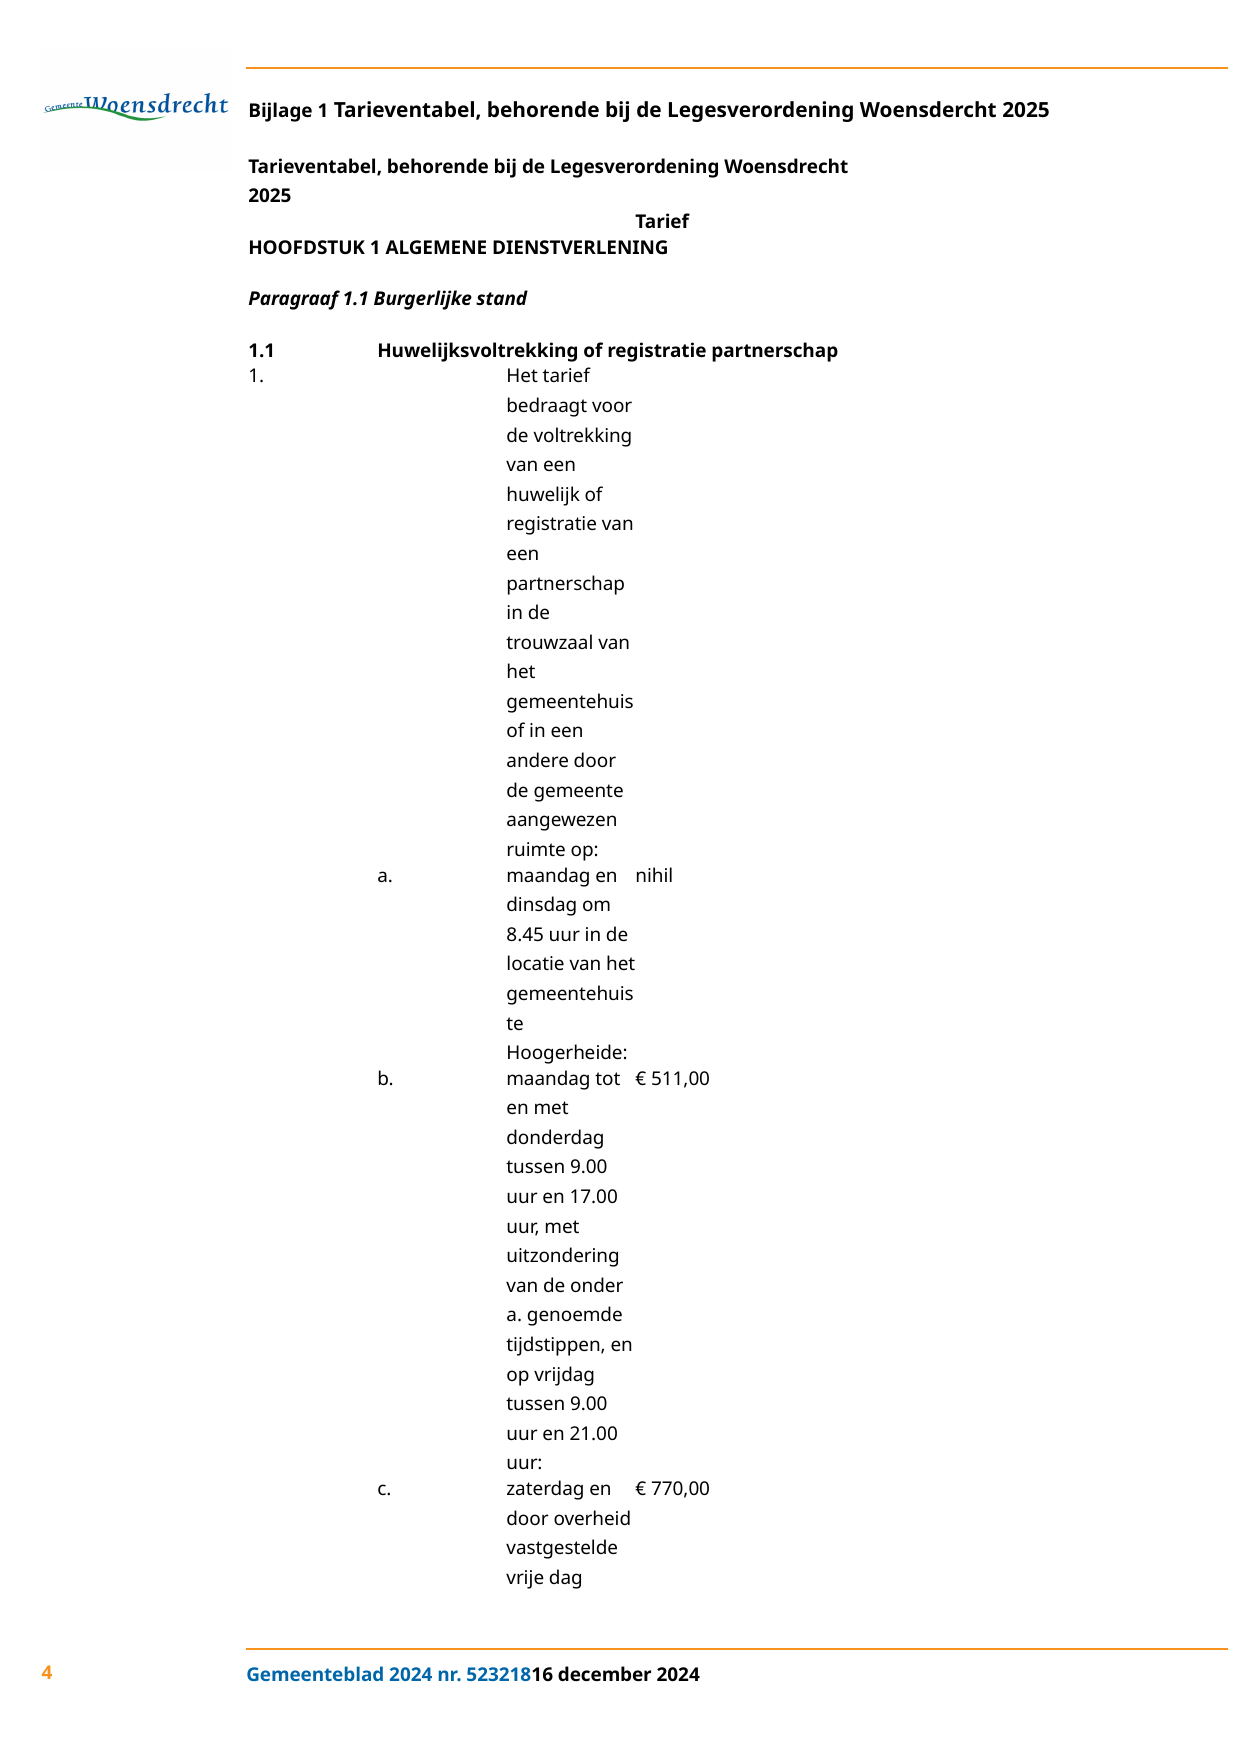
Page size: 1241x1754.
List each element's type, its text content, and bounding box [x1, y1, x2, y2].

table_cell [248, 862, 377, 1065]
table_cell [764, 1475, 1022, 1590]
table_cell [764, 208, 1022, 234]
table_cell [248, 1475, 377, 1590]
table_cell zaterdag en door overheid vastgestelde vrije dag [506, 1475, 635, 1590]
table_cell [1023, 260, 1152, 286]
table_cell nihil [635, 862, 764, 1065]
table_cell [248, 260, 377, 286]
table_cell [764, 862, 1022, 1065]
table_cell € 511,00 [635, 1065, 764, 1475]
table_cell Paragraaf 1.1 Burgerlijke stand [248, 286, 893, 311]
table_cell [377, 260, 506, 286]
table_cell [1023, 862, 1152, 1065]
table_cell [1023, 1065, 1152, 1475]
table_cell Huwelijksvoltrekking of registratie partnerschap [377, 337, 893, 363]
table_cell [635, 260, 764, 286]
table_cell [1023, 363, 1152, 862]
table_cell Het tarief bedraagt voor de voltrekking van een huwelijk of registratie van een partnerschap in de trouwzaal van het gemeentehuis of in een andere door de gemeente aangewezen ruimte op: [506, 363, 635, 862]
table_cell [764, 363, 1022, 862]
table_cell c. [377, 1475, 506, 1590]
table_cell [506, 208, 635, 234]
table_header [894, 153, 1152, 208]
table_cell [764, 311, 1022, 337]
table_cell maandag en dinsdag om 8.45 uur in de locatie van het gemeentehuis te Hoogerheide: [506, 862, 635, 1065]
table_cell a. [377, 862, 506, 1065]
table_cell [506, 260, 635, 286]
table_cell HOOFDSTUK 1 ALGEMENE DIENSTVERLENING [248, 234, 893, 260]
table_cell [635, 311, 764, 337]
table_cell € 770,00 [635, 1475, 764, 1590]
table_cell [1023, 1475, 1152, 1590]
table_cell [1023, 208, 1152, 234]
table_cell [635, 363, 764, 862]
text Bijlage 1 Tarieventabel, behorende bij de Legesverordening Woensdercht 2025 [248, 95, 1152, 123]
table_cell [248, 208, 377, 234]
table_cell 1.1 [248, 337, 377, 363]
table_cell [764, 1065, 1022, 1475]
table_cell maandag tot en met donderdag tussen 9.00 uur en 17.00 uur, met uitzondering van de onder a. genoemde tijdstippen, en op vrijdag tussen 9.00 uur en 21.00 uur: [506, 1065, 635, 1475]
table_cell [248, 1065, 377, 1475]
table_cell [894, 286, 1152, 311]
table_cell [764, 260, 1022, 286]
table_cell [894, 234, 1152, 260]
table_cell [506, 311, 635, 337]
table_cell b. [377, 1065, 506, 1475]
table_cell [248, 311, 377, 337]
table_cell Tarief [635, 208, 764, 234]
table_cell [894, 337, 1152, 363]
table_cell [377, 311, 506, 337]
table_header Tarieventabel, behorende bij de Legesverordening Woensdrecht 2025 [248, 153, 893, 208]
table_cell [377, 208, 506, 234]
table_cell 1. [248, 363, 377, 862]
picture [41, 47, 231, 172]
table_cell [377, 363, 506, 862]
table_cell [1023, 311, 1152, 337]
